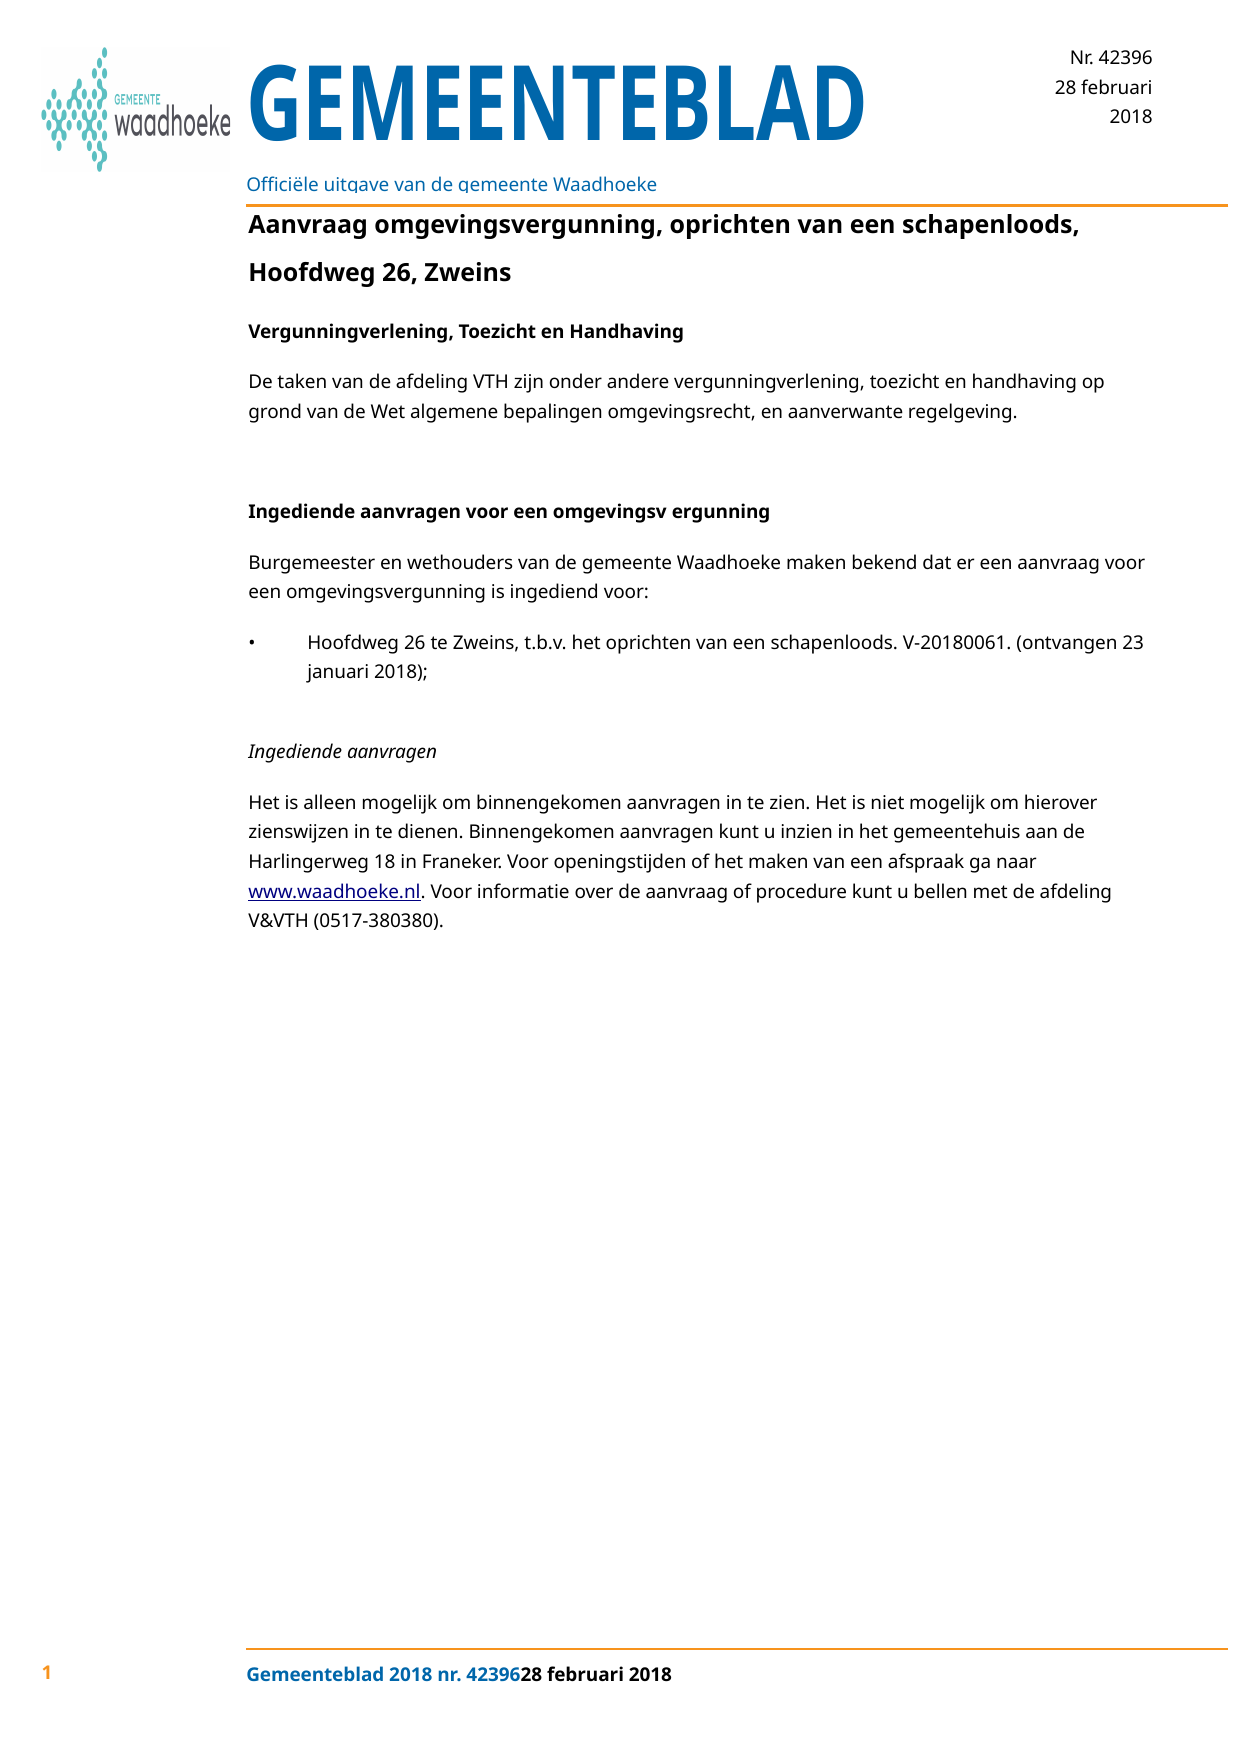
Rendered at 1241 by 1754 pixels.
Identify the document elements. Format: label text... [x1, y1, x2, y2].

picture [41, 47, 231, 172]
list Hoofdweg 26 te Zweins, t.b.v. het oprichten van een schapenloods. V-20180061. (ontvangen 23 januari 2018); [248, 629, 1152, 684]
text Vergunningverlening, Toezicht en Handhaving [248, 318, 1152, 344]
text Aanvraag omgevingsvergunning, oprichten van een schapenloods, Hoofdweg 26, Zweins [248, 207, 1152, 288]
text Ingediende aanvragen voor een omgevingsv ergunning [248, 499, 1152, 524]
text Burgemeester en wethouders van de gemeente Waadhoeke maken bekend dat er een aanvraag voor een omgevingsvergunning is ingediend voor: [248, 549, 1152, 604]
text De taken van de afdeling VTH zijn onder andere vergunningverlening, toezicht en handhaving op grond van de Wet algemene bepalingen omgevingsrecht, en aanverwante regelgeving. [248, 368, 1152, 424]
text Het is alleen mogelijk om binnengekomen aanvragen in te zien. Het is niet mogelijk om hierover zienswijzen in te dienen. Binnengekomen aanvragen kunt u inzien in het gemeentehuis aan de Harlingerweg 18 in Franeker. Voor openingstijden of het maken van een afspraak ga naar www.waadhoeke.nl. Voor informatie over de aanvraag of procedure kunt u bellen met de afdeling V&VTH (0517-380380). [248, 789, 1152, 933]
text Ingediende aanvragen [248, 739, 1152, 764]
